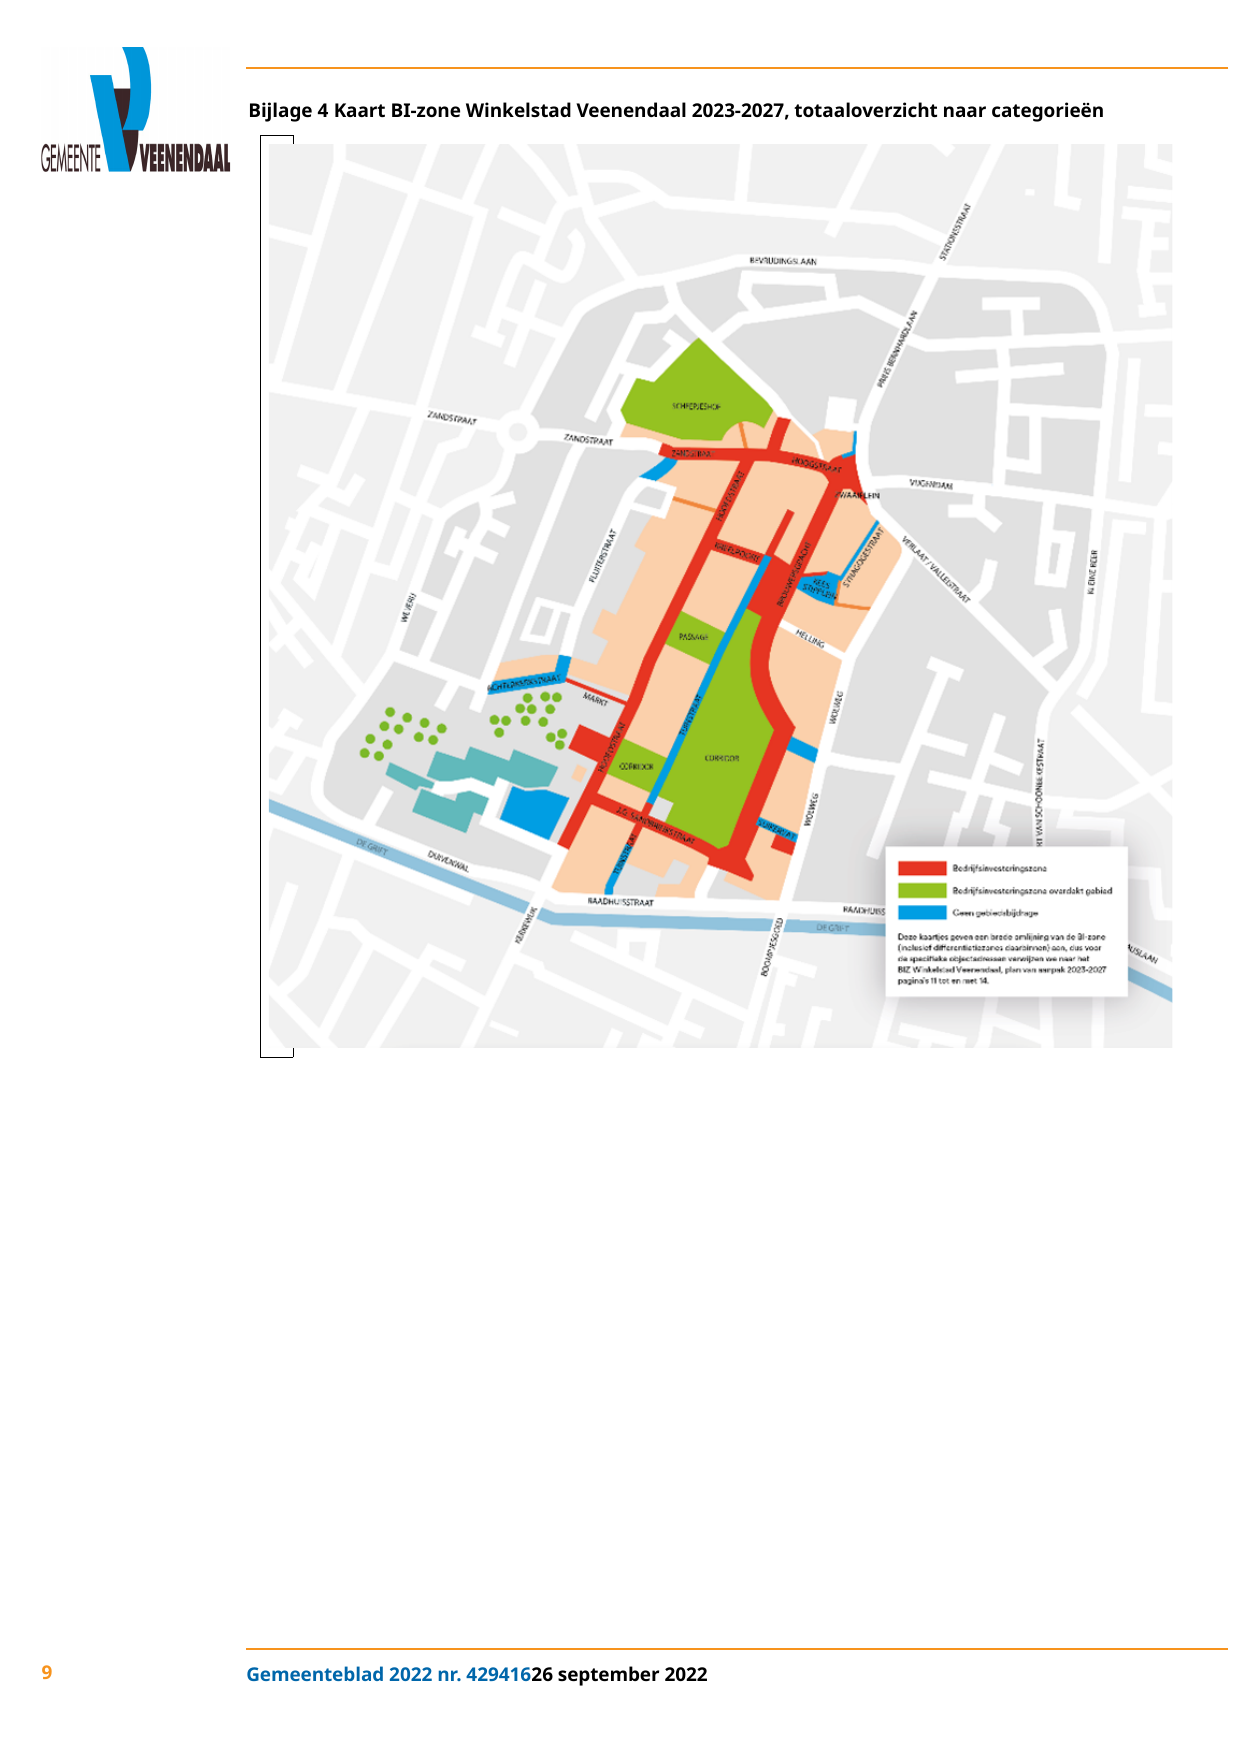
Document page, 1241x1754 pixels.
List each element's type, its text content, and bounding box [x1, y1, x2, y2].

picture [268, 144, 1173, 1048]
text Bijlage 4 Kaart BI-zone Winkelstad Veenendaal 2023-2027, totaaloverzicht naar categorieën [248, 95, 1152, 123]
picture [123, 47, 231, 172]
picture [41, 47, 130, 172]
